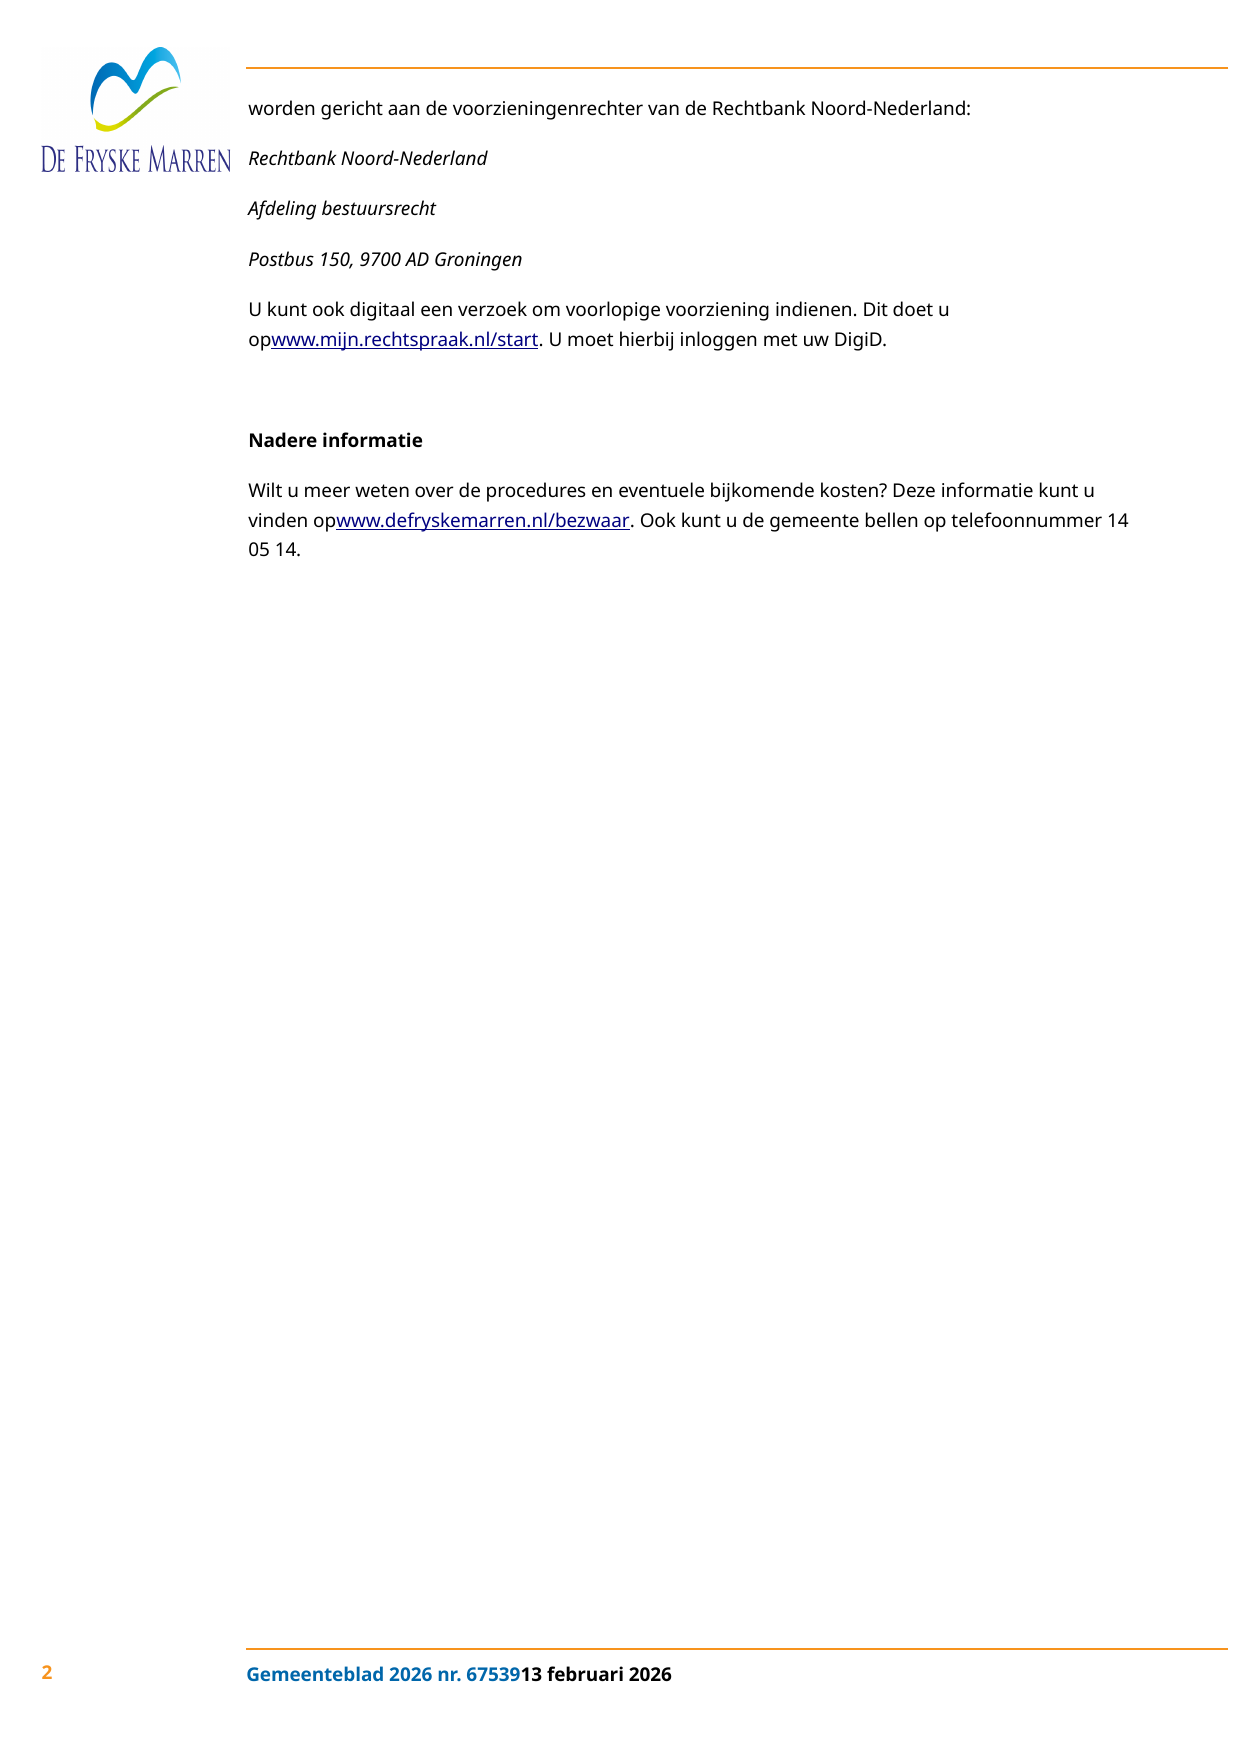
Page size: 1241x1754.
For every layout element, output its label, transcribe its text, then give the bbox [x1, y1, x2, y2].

text Nadere informatie [248, 427, 1152, 453]
text Wilt u meer weten over de procedures en eventuele bijkomende kosten? Deze informatie kunt u vinden opwww.defryskemarren.nl/bezwaar. Ook kunt u de gemeente bellen op telefoonnummer 14 05 14. [248, 477, 1152, 562]
text worden gericht aan de voorzieningenrechter van de Rechtbank Noord-Nederland: [248, 95, 1152, 121]
text Rechtbank Noord-Nederland [248, 145, 1152, 171]
picture [41, 47, 231, 172]
text Afdeling bestuursrecht [248, 196, 1152, 221]
text Postbus 150, 9700 AD Groningen [248, 246, 1152, 272]
text U kunt ook digitaal een verzoek om voorlopige voorziening indienen. Dit doet u opwww.mijn.rechtspraak.nl/start. U moet hierbij inloggen met uw DigiD. [248, 296, 1152, 352]
